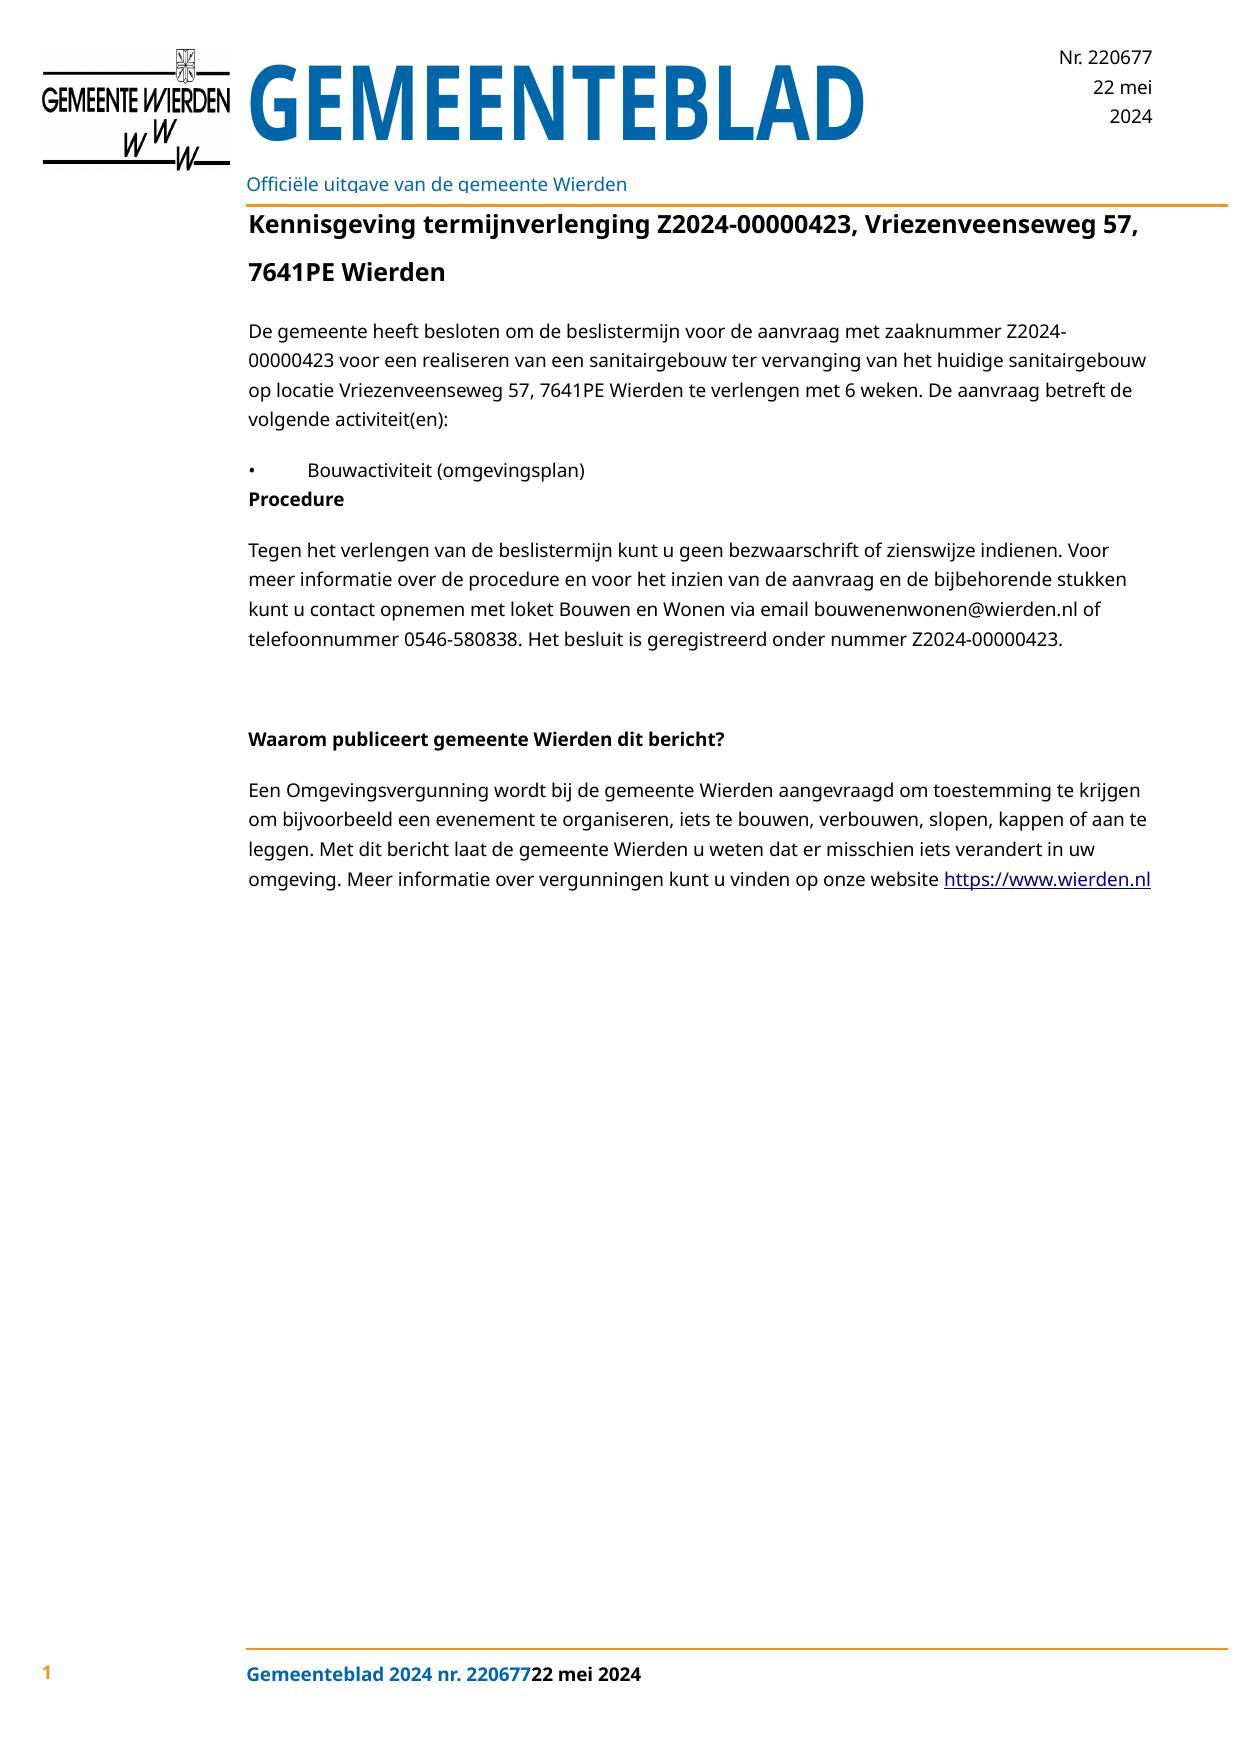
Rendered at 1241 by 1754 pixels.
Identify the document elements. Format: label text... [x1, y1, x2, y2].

list Bouwactiviteit (omgevingsplan) [248, 457, 1152, 483]
picture [41, 47, 231, 172]
text Kennisgeving termijnverlenging Z2024-00000423, Vriezenveenseweg 57, 7641PE Wierden [248, 207, 1152, 288]
text De gemeente heeft besloten om de beslistermijn voor de aanvraag met zaaknummer Z2024-00000423 voor een realiseren van een sanitairgebouw ter vervanging van het huidige sanitairgebouw op locatie Vriezenveenseweg 57, 7641PE Wierden te verlengen met 6 weken. De aanvraag betreft de volgende activiteit(en): [248, 318, 1152, 432]
text Tegen het verlengen van de beslistermijn kunt u geen bezwaarschrift of zienswijze indienen. Voor meer informatie over de procedure en voor het inzien van de aanvraag en de bijbehorende stukken kunt u contact opnemen met loket Bouwen en Wonen via email bouwenenwonen@wierden.nl of telefoonnummer 0546-580838. Het besluit is geregistreerd onder nummer Z2024-00000423. [248, 537, 1152, 652]
text Een Omgevingsvergunning wordt bij de gemeente Wierden aangevraagd om toestemming te krijgen om bijvoorbeeld een evenement te organiseren, iets te bouwen, verbouwen, slopen, kappen of aan te leggen. Met dit bericht laat de gemeente Wierden u weten dat er misschien iets verandert in uw omgeving. Meer informatie over vergunningen kunt u vinden op onze website https://www.wierden.nl [248, 777, 1152, 892]
text Procedure [248, 487, 1152, 512]
text Waarom publiceert gemeente Wierden dit bericht? [248, 727, 1152, 752]
